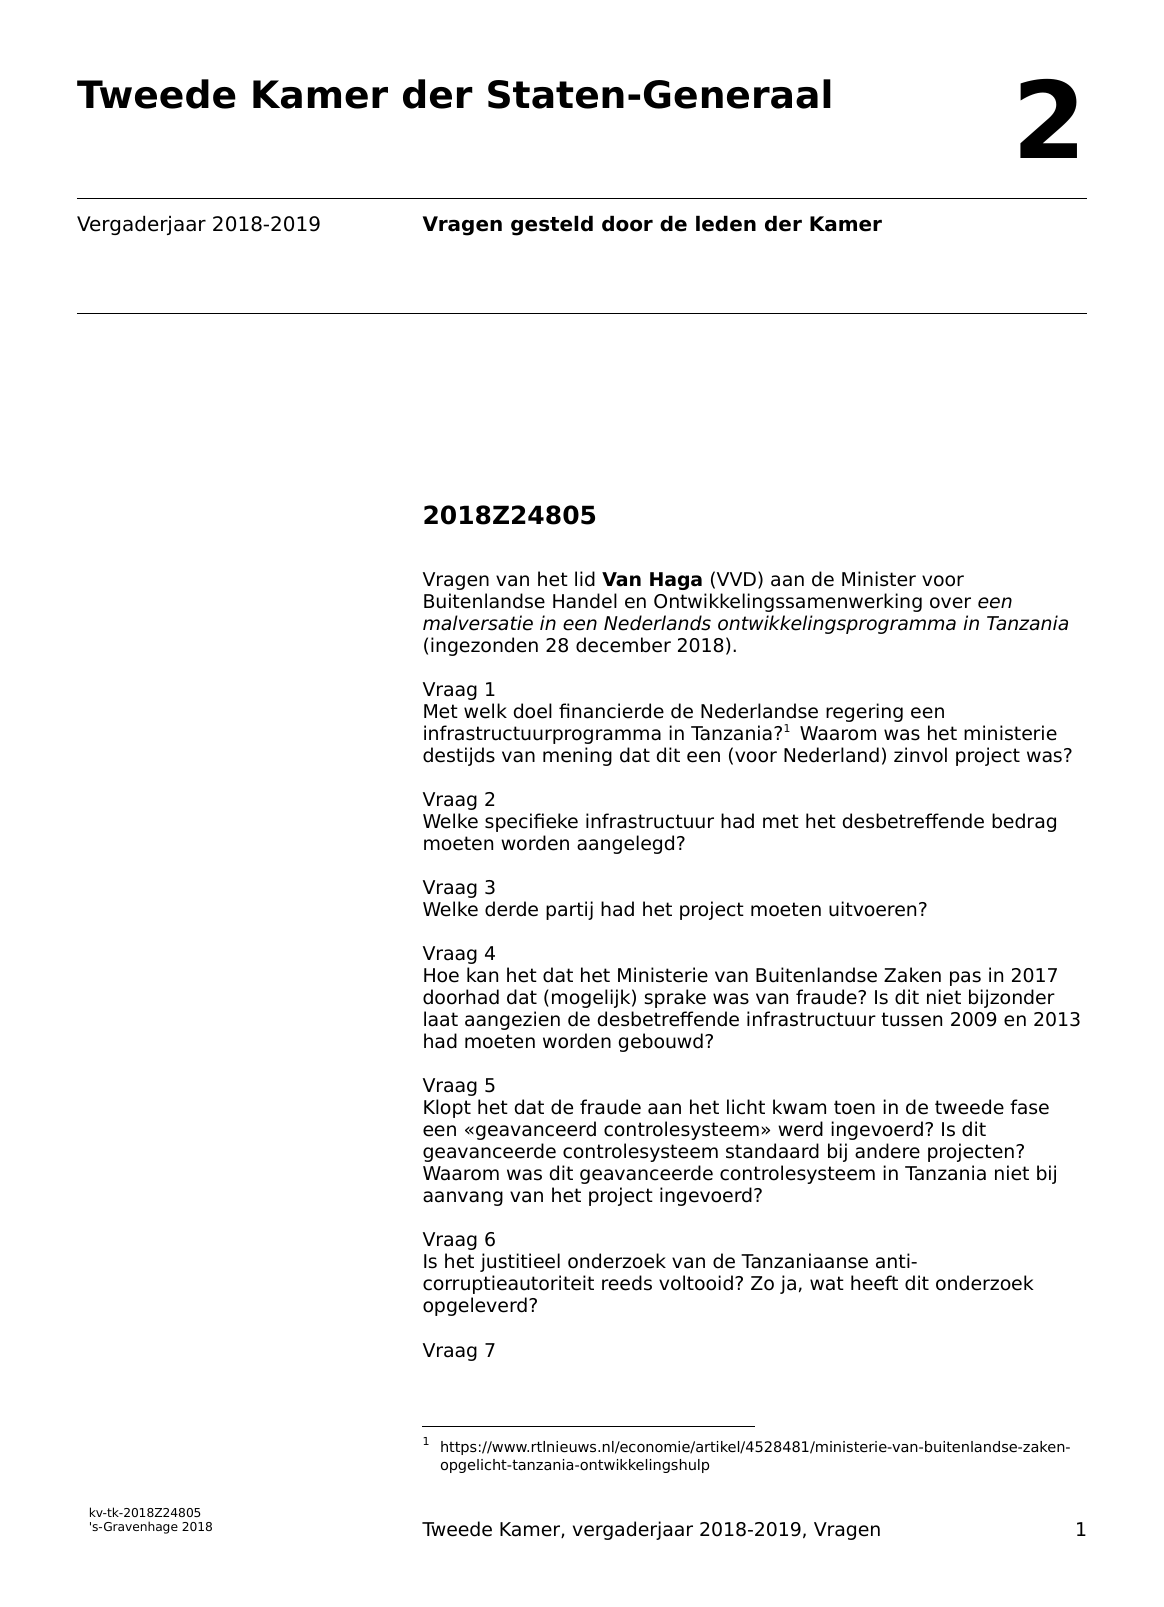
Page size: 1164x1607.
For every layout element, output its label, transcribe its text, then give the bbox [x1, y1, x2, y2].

text 's-Gravenhage 2018 [88, 1520, 323, 1534]
text Is het justitieel onderzoek van de Tanzaniaanse anti-corruptieautoriteit reeds voltooid? Zo ja, wat heeft dit onderzoek opgeleverd? [422, 1251, 1087, 1317]
table_header 2 [886, 59, 1087, 198]
text Vraag 4 [422, 943, 1087, 965]
text Vraag 6 [422, 1229, 1087, 1251]
text Hoe kan het dat het Ministerie van Buitenlandse Zaken pas in 2017 doorhad dat (mogelijk) sprake was van fraude? Is dit niet bijzonder laat aangezien de desbetreffende infrastructuur tussen 2009 en 2013 had moeten worden gebouwd? [422, 965, 1087, 1053]
text Welke specifieke infrastructuur had met het desbetreffende bedrag moeten worden aangelegd? [422, 811, 1087, 855]
text https://www.rtlnieuws.nl/economie/artikel/4528481/ministerie-van-buitenlandse-zaken-opgelicht-tanzania-ontwikkelingshulp [422, 1435, 1087, 1474]
text Klopt het dat de fraude aan het licht kwam toen in de tweede fase een «geavanceerd controlesysteem» werd ingevoerd? Is dit geavanceerde controlesysteem standaard bij andere projecten? Waarom was dit geavanceerde controlesysteem in Tanzania niet bij aanvang van het project ingevoerd? [422, 1097, 1087, 1207]
table_cell Vragen gesteld door de leden der Kamer [422, 199, 1087, 313]
text Vraag 2 [422, 789, 1087, 811]
text Welke derde partij had het project moeten uitvoeren? [422, 899, 1087, 921]
text 2018Z24805 [422, 501, 1087, 531]
table_header Tweede Kamer der Staten-Generaal [77, 59, 886, 198]
table_cell Vergaderjaar 2018-2019 [77, 199, 422, 313]
text Vraag 1 [422, 679, 1087, 701]
text Vragen van het lid Van Haga (VVD) aan de Minister voor Buitenlandse Handel en Ontwikkelingssamenwerking over een malversatie in een Nederlands ontwikkelingsprogramma in Tanzania (ingezonden 28 december 2018). [422, 569, 1087, 657]
text Vraag 5 [422, 1075, 1087, 1097]
text Vraag 7 [422, 1339, 1087, 1361]
text Vraag 3 [422, 877, 1087, 899]
text Met welk doel financierde de Nederlandse regering een infrastructuurprogramma in Tanzania? Waarom was het ministerie destijds van mening dat dit een (voor Nederland) zinvol project was? [422, 701, 1087, 767]
text kv-tk-2018Z24805 [88, 1506, 323, 1520]
